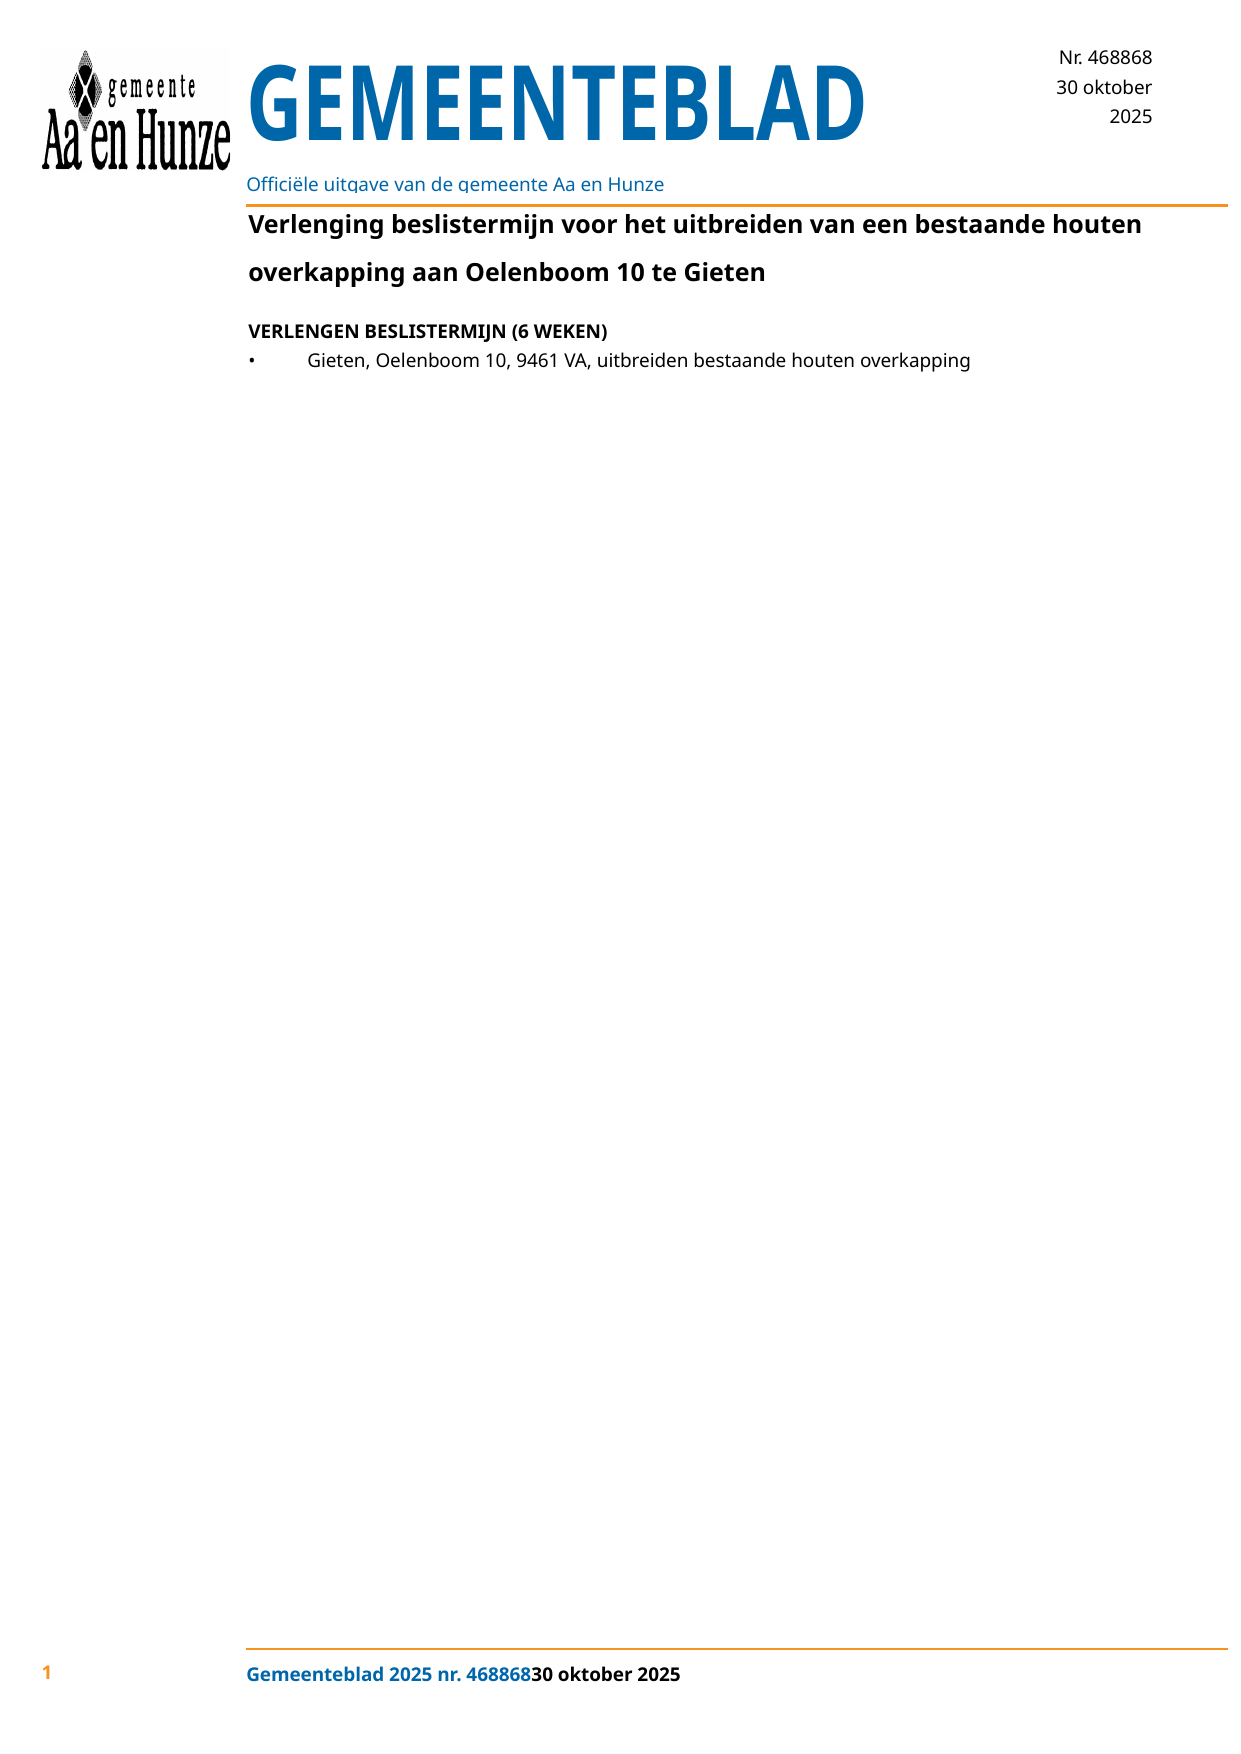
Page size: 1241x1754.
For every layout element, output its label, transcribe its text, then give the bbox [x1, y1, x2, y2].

text Verlenging beslistermijn voor het uitbreiden van een bestaande houten overkapping aan Oelenboom 10 te Gieten [248, 207, 1152, 288]
picture [41, 47, 231, 172]
list Gieten, Oelenboom 10, 9461 VA, uitbreiden bestaande houten overkapping [248, 347, 1152, 373]
text VERLENGEN BESLISTERMIJN (6 WEKEN) [248, 318, 1152, 344]
